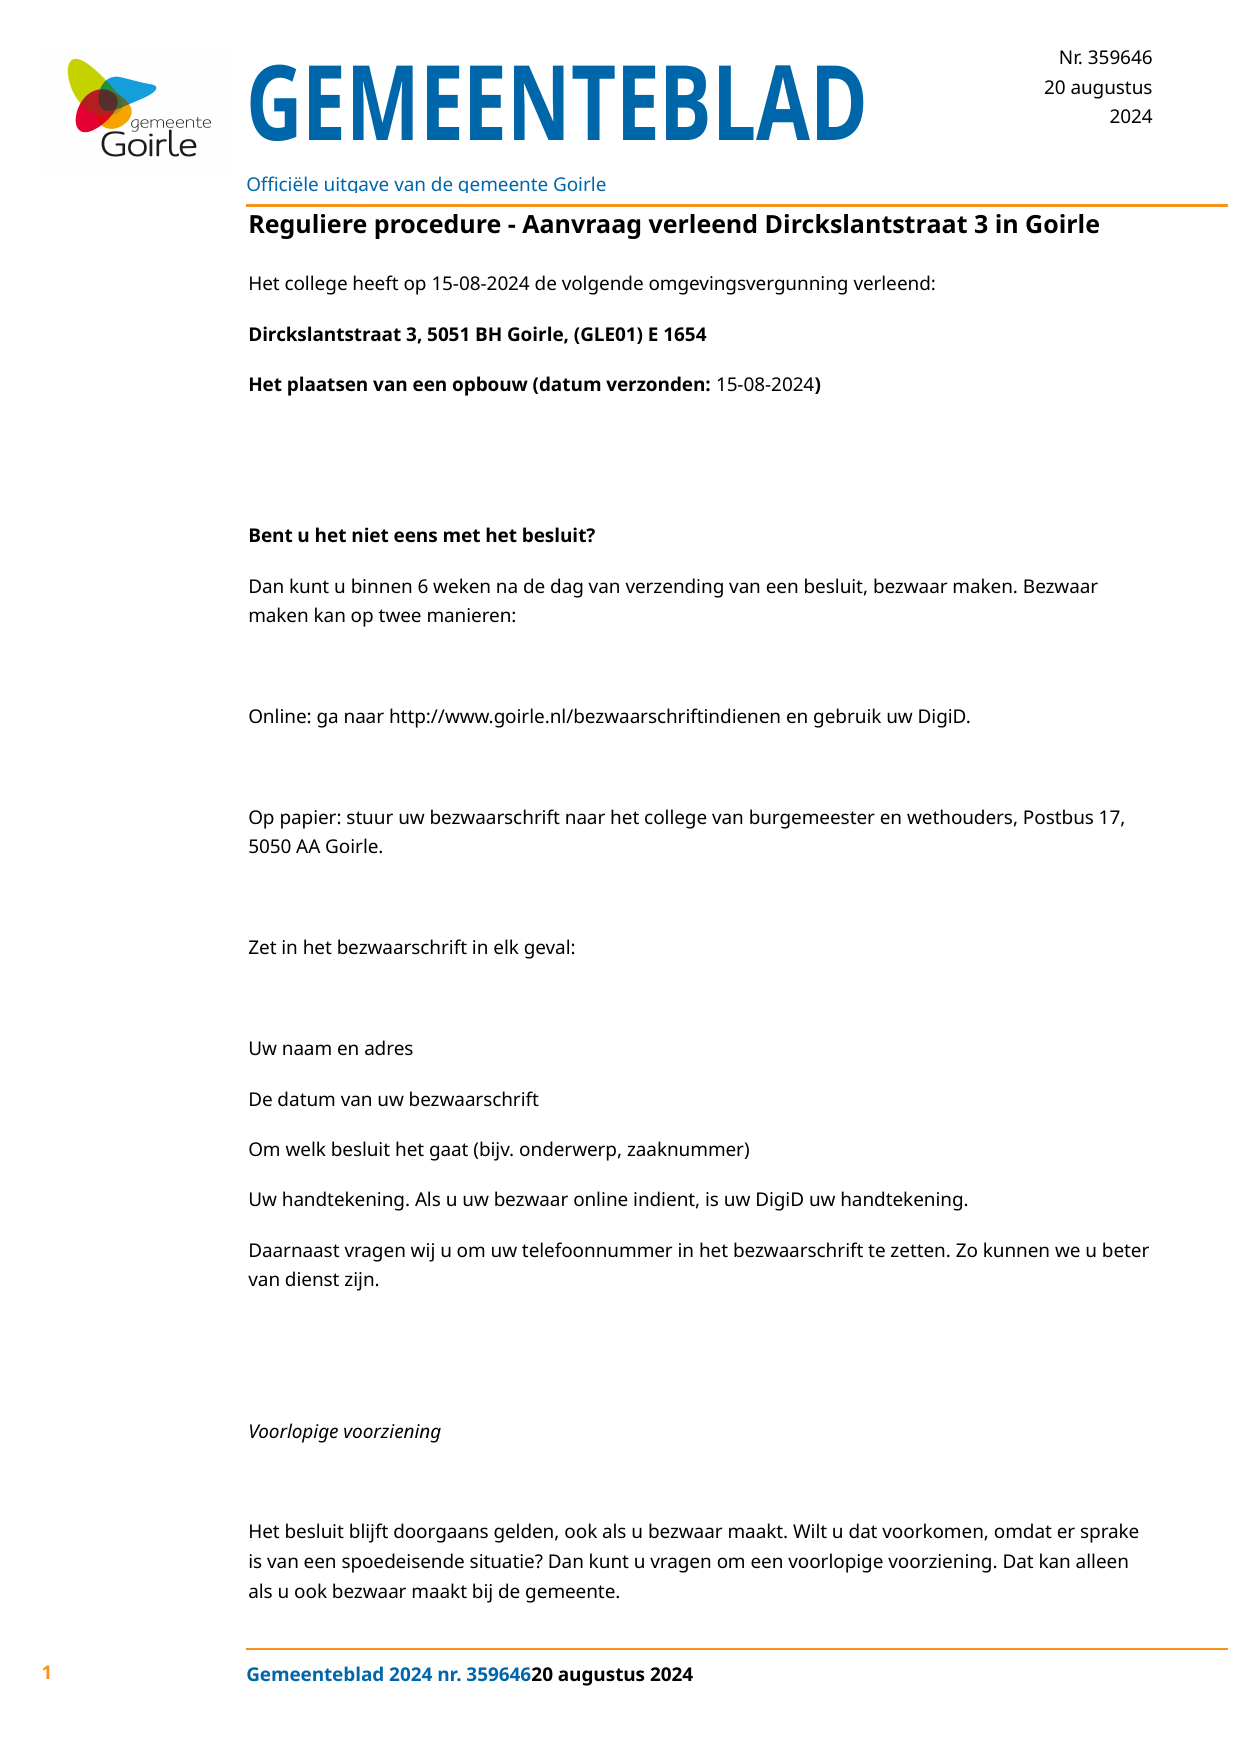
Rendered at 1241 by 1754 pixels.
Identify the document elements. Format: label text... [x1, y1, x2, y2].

text Uw naam en adres [248, 1035, 1152, 1061]
text Online: ga naar http://www.goirle.nl/bezwaarschriftindienen en gebruik uw DigiD. [248, 703, 1152, 729]
text Dan kunt u binnen 6 weken na de dag van verzending van een besluit, bezwaar maken. Bezwaar maken kan op twee manieren: [248, 573, 1152, 628]
text Daarnaast vragen wij u om uw telefoonnummer in het bezwaarschrift te zetten. Zo kunnen we u beter van dienst zijn. [248, 1237, 1152, 1292]
picture [41, 47, 231, 172]
text Zet in het bezwaarschrift in elk geval: [248, 934, 1152, 960]
text Bent u het niet eens met het besluit? [248, 522, 1152, 548]
text De datum van uw bezwaarschrift [248, 1086, 1152, 1111]
text Voorlopige voorziening [248, 1418, 1152, 1443]
text Het besluit blijft doorgaans gelden, ook als u bezwaar maakt. Wilt u dat voorkomen, omdat er sprake is van een spoedeisende situatie? Dan kunt u vragen om een voorlopige voorziening. Dat kan alleen als u ook bezwaar maakt bij de gemeente. [248, 1519, 1152, 1603]
text Reguliere procedure - Aanvraag verleend Dirckslantstraat 3 in Goirle [248, 207, 1152, 241]
text Uw handtekening. Als u uw bezwaar online indient, is uw DigiD uw handtekening. [248, 1187, 1152, 1212]
text Dirckslantstraat 3, 5051 BH Goirle, (GLE01) E 1654 [248, 321, 1152, 346]
text Om welk besluit het gaat (bijv. onderwerp, zaaknummer) [248, 1136, 1152, 1162]
text Het college heeft op 15-08-2024 de volgende omgevingsvergunning verleend: [248, 270, 1152, 296]
text Het plaatsen van een opbouw (datum verzonden: 15-08-2024) [248, 371, 1152, 397]
text Op papier: stuur uw bezwaarschrift naar het college van burgemeester en wethouders, Postbus 17, 5050 AA Goirle. [248, 804, 1152, 859]
